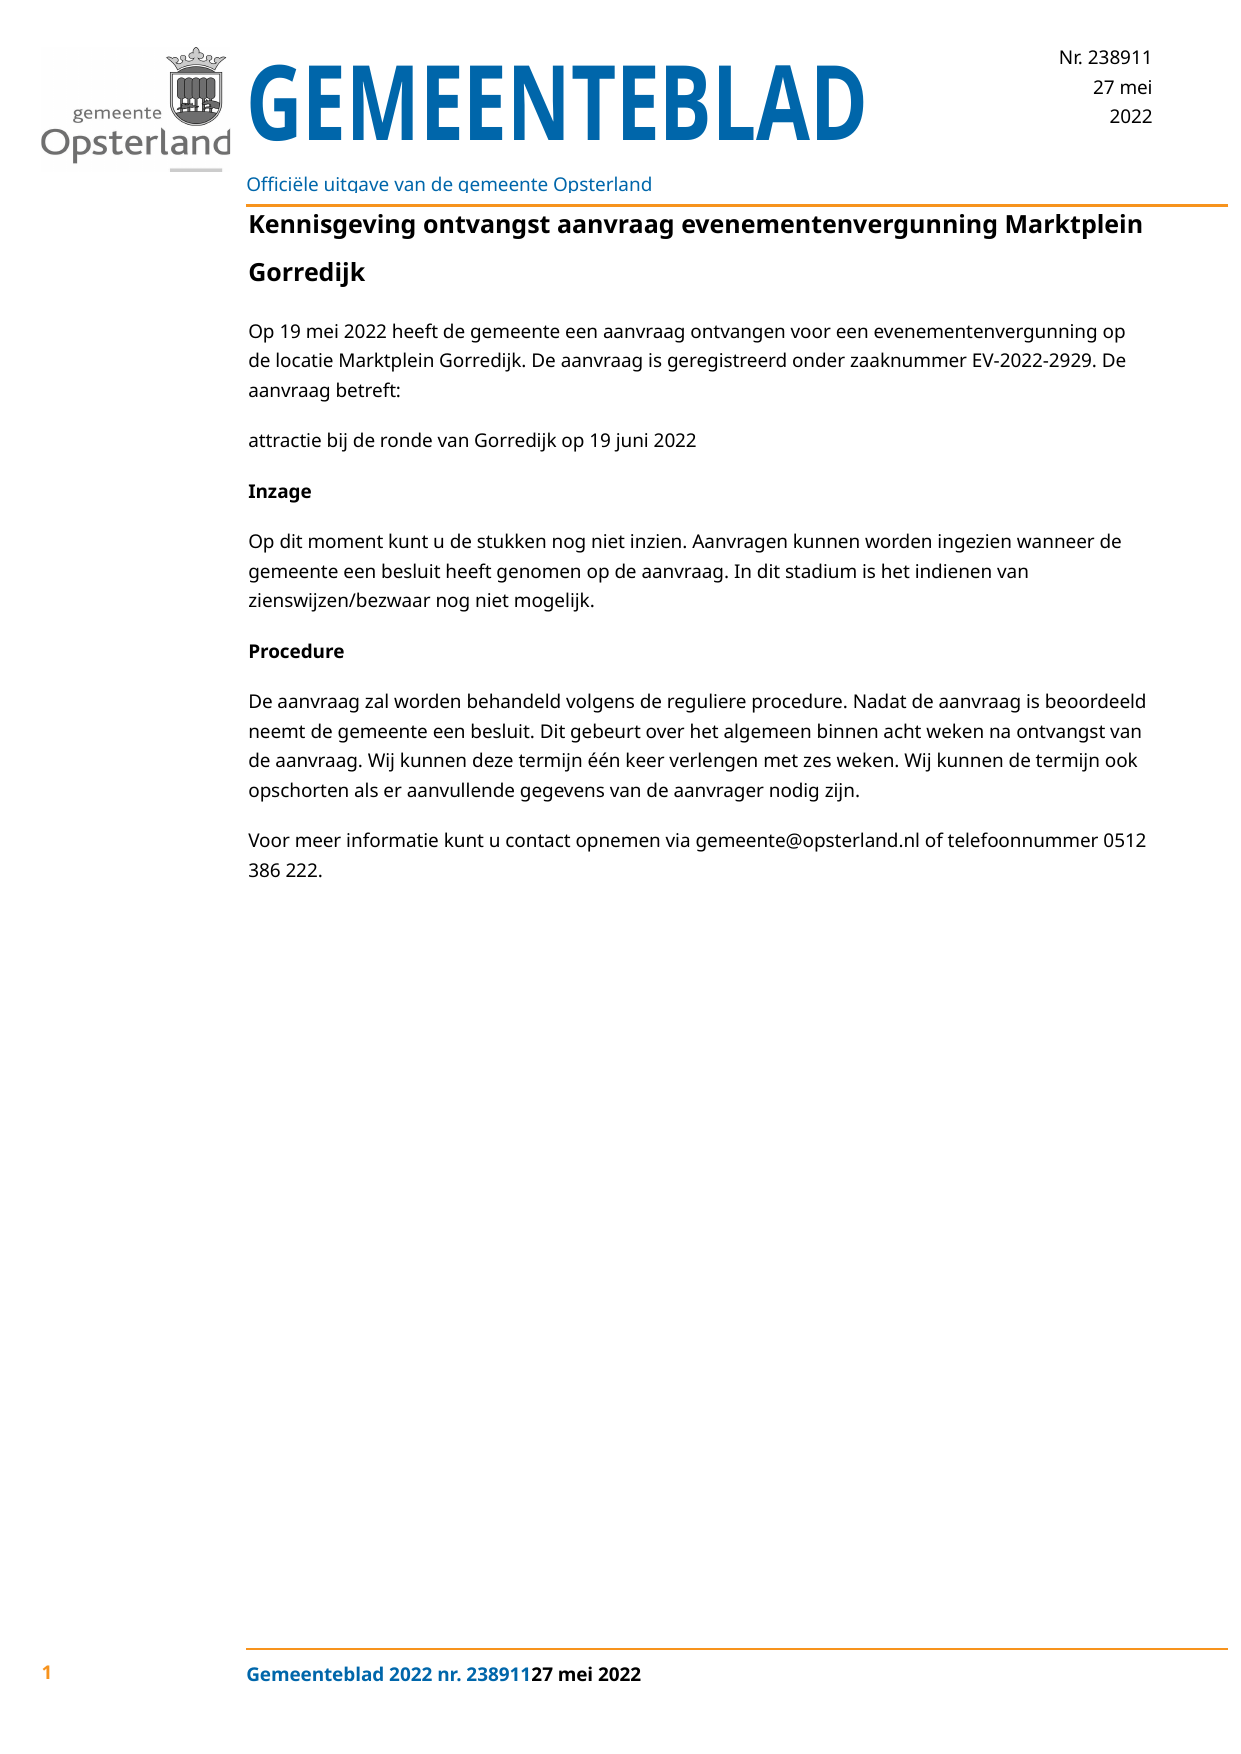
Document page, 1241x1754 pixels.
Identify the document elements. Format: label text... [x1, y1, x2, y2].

text attractie bij de ronde van Gorredijk op 19 juni 2022 [248, 427, 1152, 453]
text Inzage [248, 478, 1152, 504]
text Kennisgeving ontvangst aanvraag evenementenvergunning Marktplein Gorredijk [248, 207, 1152, 288]
text Op dit moment kunt u de stukken nog niet inzien. Aanvragen kunnen worden ingezien wanneer de gemeente een besluit heeft genomen op de aanvraag. In dit stadium is het indienen van zienswijzen/bezwaar nog niet mogelijk. [248, 528, 1152, 613]
text De aanvraag zal worden behandeld volgens de reguliere procedure. Nadat de aanvraag is beoordeeld neemt de gemeente een besluit. Dit gebeurt over het algemeen binnen acht weken na ontvangst van de aanvraag. Wij kunnen deze termijn één keer verlengen met zes weken. Wij kunnen de termijn ook opschorten als er aanvullende gegevens van de aanvrager nodig zijn. [248, 688, 1152, 803]
text Op 19 mei 2022 heeft de gemeente een aanvraag ontvangen voor een evenementenvergunning op de locatie Marktplein Gorredijk. De aanvraag is geregistreerd onder zaaknummer EV-2022-2929. De aanvraag betreft: [248, 318, 1152, 403]
text Procedure [248, 638, 1152, 664]
picture [41, 47, 231, 172]
text Voor meer informatie kunt u contact opnemen via gemeente@opsterland.nl of telefoonnummer 0512 386 222. [248, 827, 1152, 883]
